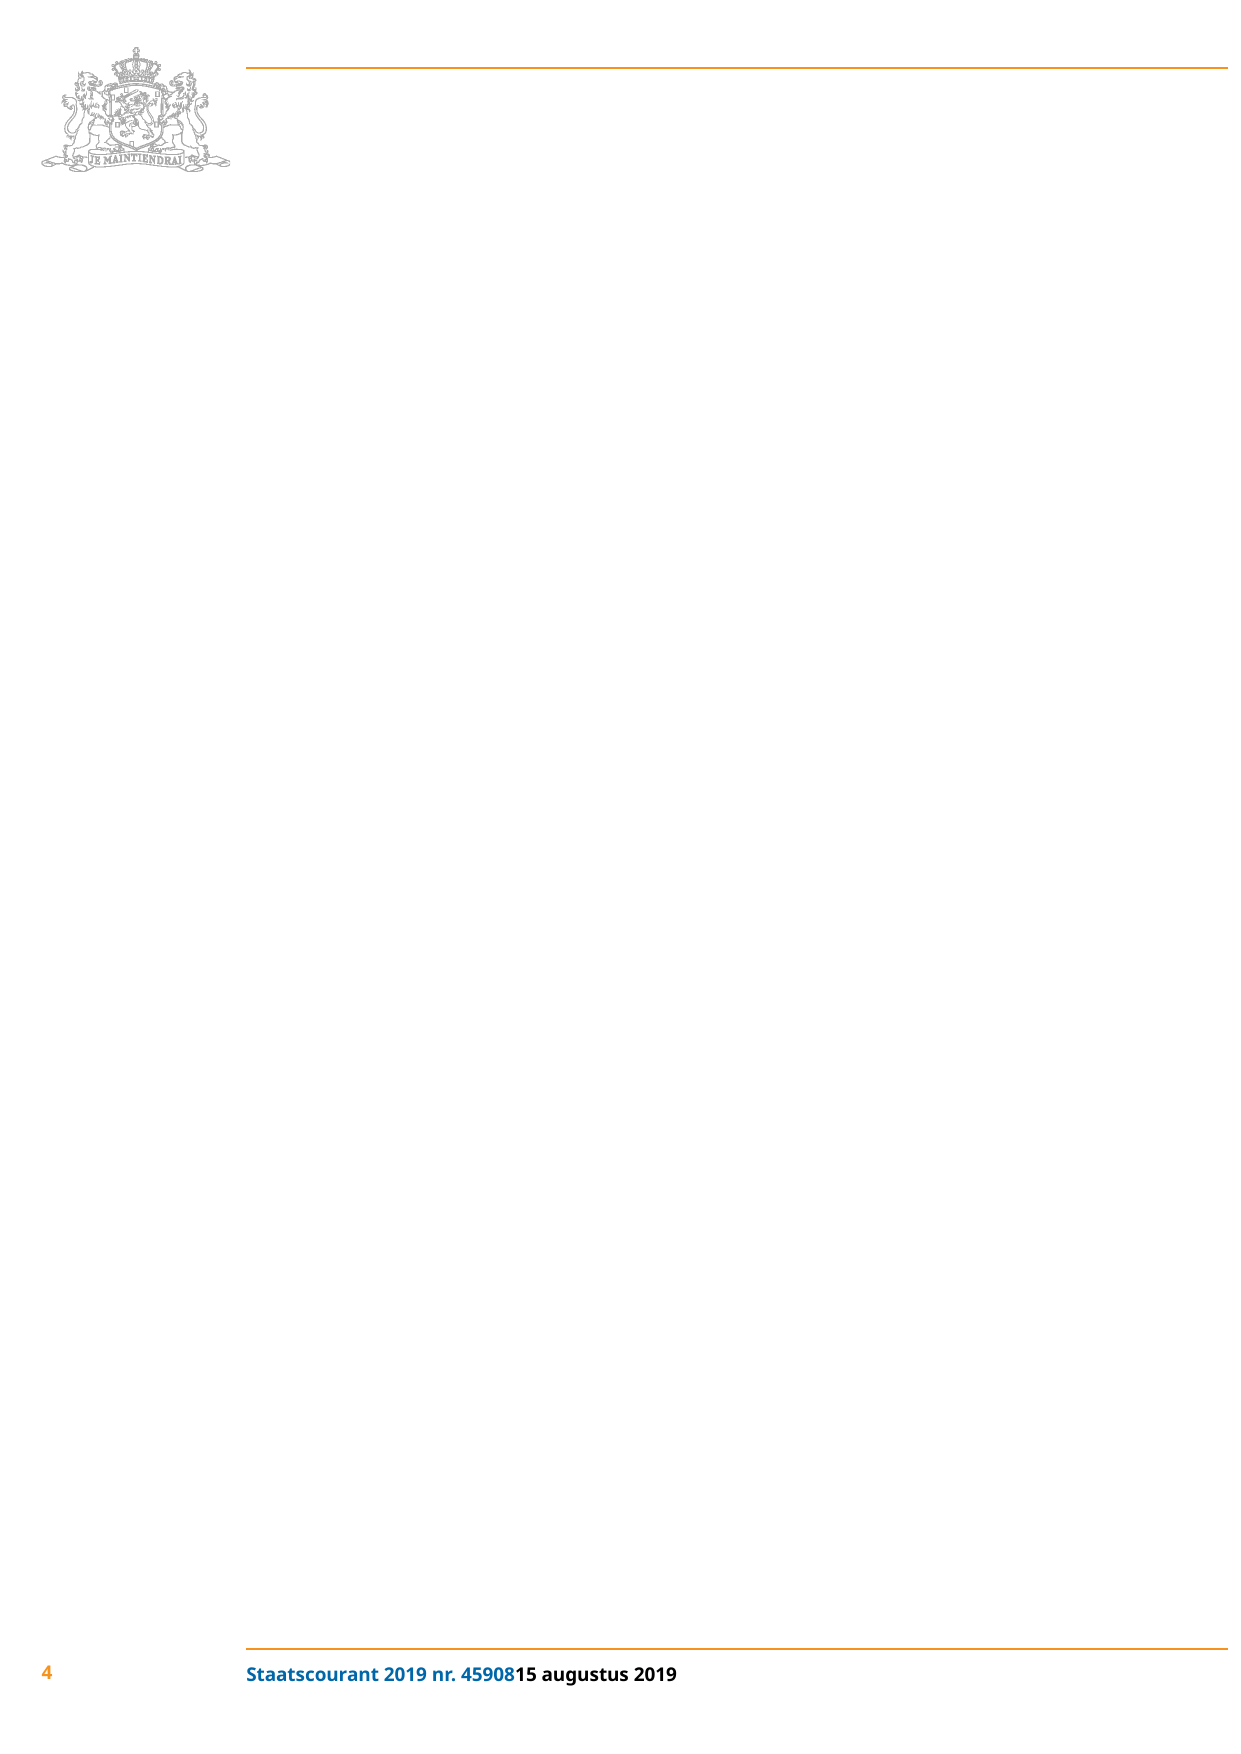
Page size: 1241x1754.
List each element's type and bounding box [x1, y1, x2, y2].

picture [41, 47, 231, 172]
